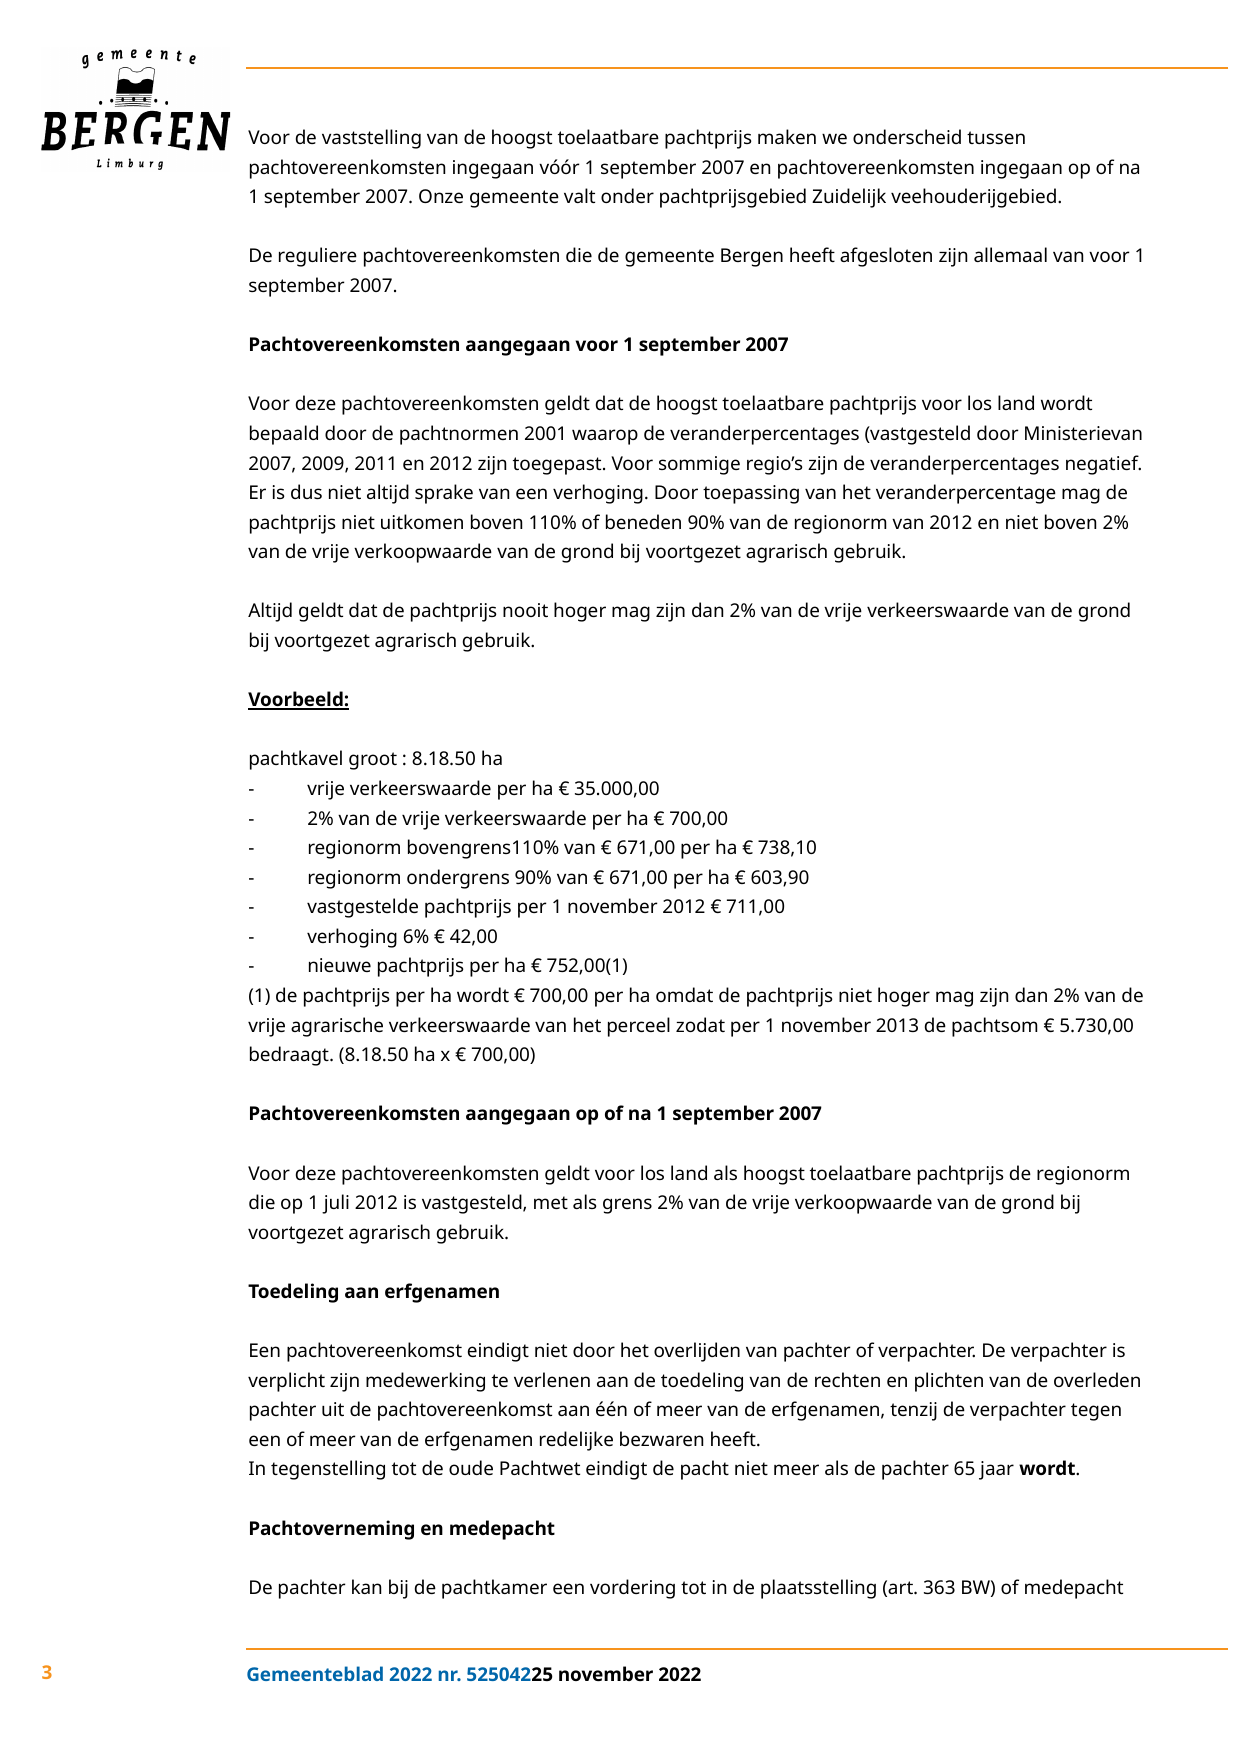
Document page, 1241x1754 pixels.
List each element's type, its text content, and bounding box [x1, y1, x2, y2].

list verhoging 6% € 42,00 [248, 923, 1152, 949]
text (1) de pachtprijs per ha wordt € 700,00 per ha omdat de pachtprijs niet hoger mag zijn dan 2% van de vrije agrarische verkeerswaarde van het perceel zodat per 1 november 2013 de pachtsom € 5.730,00 bedraagt. (8.18.50 ha x € 700,00) [248, 982, 1152, 1067]
text Toedeling aan erfgenamen [248, 1278, 1152, 1304]
text Een pachtovereenkomst eindigt niet door het overlijden van pachter of verpachter. De verpachter is verplicht zijn medewerking te verlenen aan de toedeling van de rechten en plichten van de overleden pachter uit de pachtovereenkomst aan één of meer van de erfgenamen, tenzij de verpachter tegen een of meer van de erfgenamen redelijke bezwaren heeft. [248, 1337, 1152, 1452]
text In tegenstelling tot de oude Pachtwet eindigt de pacht niet meer als de pachter 65 jaar wordt. [248, 1456, 1152, 1481]
text Voorbeeld: [248, 686, 1152, 712]
text Pachtovereenkomsten aangegaan op of na 1 september 2007 [248, 1101, 1152, 1126]
text Voor deze pachtovereenkomsten geldt voor los land als hoogst toelaatbare pachtprijs de regionorm die op 1 juli 2012 is vastgesteld, met als grens 2% van de vrije verkoopwaarde van de grond bij voortgezet agrarisch gebruik. [248, 1160, 1152, 1245]
text Pachtovereenkomsten aangegaan voor 1 september 2007 [248, 331, 1152, 357]
text Voor deze pachtovereenkomsten geldt dat de hoogst toelaatbare pachtprijs voor los land wordt bepaald door de pachtnormen 2001 waarop de veranderpercentages (vastgesteld door Ministerievan 2007, 2009, 2011 en 2012 zijn toegepast. Voor sommige regio’s zijn de veranderpercentages negatief. Er is dus niet altijd sprake van een verhoging. Door toepassing van het veranderpercentage mag de pachtprijs niet uitkomen boven 110% of beneden 90% van de regionorm van 2012 en niet boven 2% van de vrije verkoopwaarde van de grond bij voortgezet agrarisch gebruik. [248, 391, 1152, 564]
list vrije verkeerswaarde per ha € 35.000,00 [248, 775, 1152, 801]
text De pachter kan bij de pachtkamer een vordering tot in de plaatsstelling (art. 363 BW) of medepacht [248, 1574, 1152, 1600]
list nieuwe pachtprijs per ha € 752,00(1) [248, 953, 1152, 978]
picture [41, 47, 231, 172]
list regionorm ondergrens 90% van € 671,00 per ha € 603,90 [248, 864, 1152, 890]
text Pachtoverneming en medepacht [248, 1515, 1152, 1541]
list 2% van de vrije verkeerswaarde per ha € 700,00 [248, 805, 1152, 831]
list regionorm bovengrens110% van € 671,00 per ha € 738,10 [248, 834, 1152, 860]
text De reguliere pachtovereenkomsten die de gemeente Bergen heeft afgesloten zijn allemaal van voor 1 september 2007. [248, 243, 1152, 298]
text Altijd geldt dat de pachtprijs nooit hoger mag zijn dan 2% van de vrije verkeerswaarde van de grond bij voortgezet agrarisch gebruik. [248, 598, 1152, 653]
text pachtkavel groot : 8.18.50 ha [248, 746, 1152, 771]
list vastgestelde pachtprijs per 1 november 2012 € 711,00 [248, 893, 1152, 919]
text Voor de vaststelling van de hoogst toelaatbare pachtprijs maken we onderscheid tussen pachtovereenkomsten ingegaan vóór 1 september 2007 en pachtovereenkomsten ingegaan op of na 1 september 2007. Onze gemeente valt onder pachtprijsgebied Zuidelijk veehouderijgebied. [248, 124, 1152, 209]
